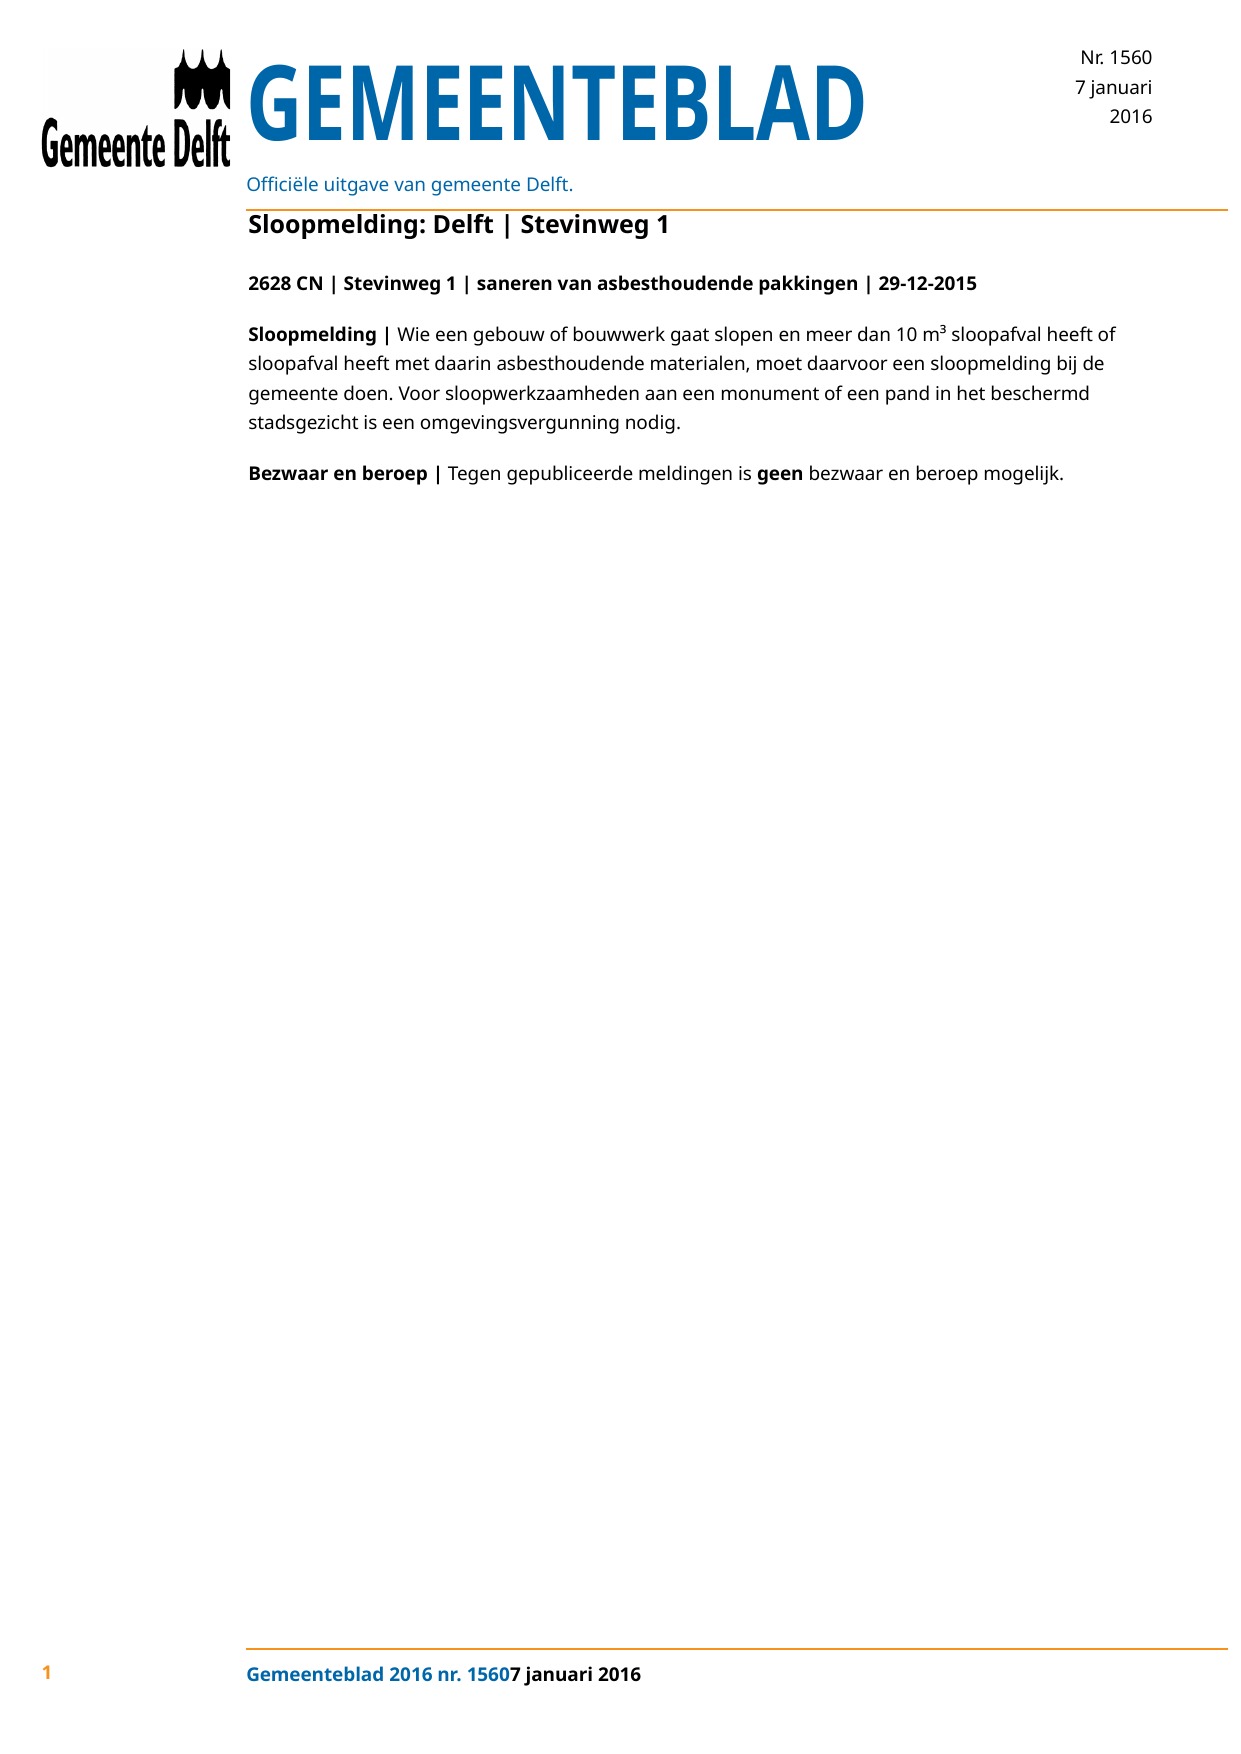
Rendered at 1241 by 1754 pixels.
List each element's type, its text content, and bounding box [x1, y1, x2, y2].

picture [41, 47, 231, 172]
text Sloopmelding | Wie een gebouw of bouwwerk gaat slopen en meer dan 10 m³ sloopafval heeft of sloopafval heeft met daarin asbesthoudende materialen, moet daarvoor een sloopmelding bij de gemeente doen. Voor sloopwerkzaamheden aan een monument of een pand in het beschermd stadsgezicht is een omgevingsvergunning nodig. [248, 321, 1152, 435]
text 2628 CN | Stevinweg 1 | saneren van asbesthoudende pakkingen | 29-12-2015 [248, 270, 1152, 296]
text Sloopmelding: Delft | Stevinweg 1 [248, 211, 1152, 241]
text Bezwaar en beroep | Tegen gepubliceerde meldingen is geen bezwaar en beroep mogelijk. [248, 460, 1152, 486]
